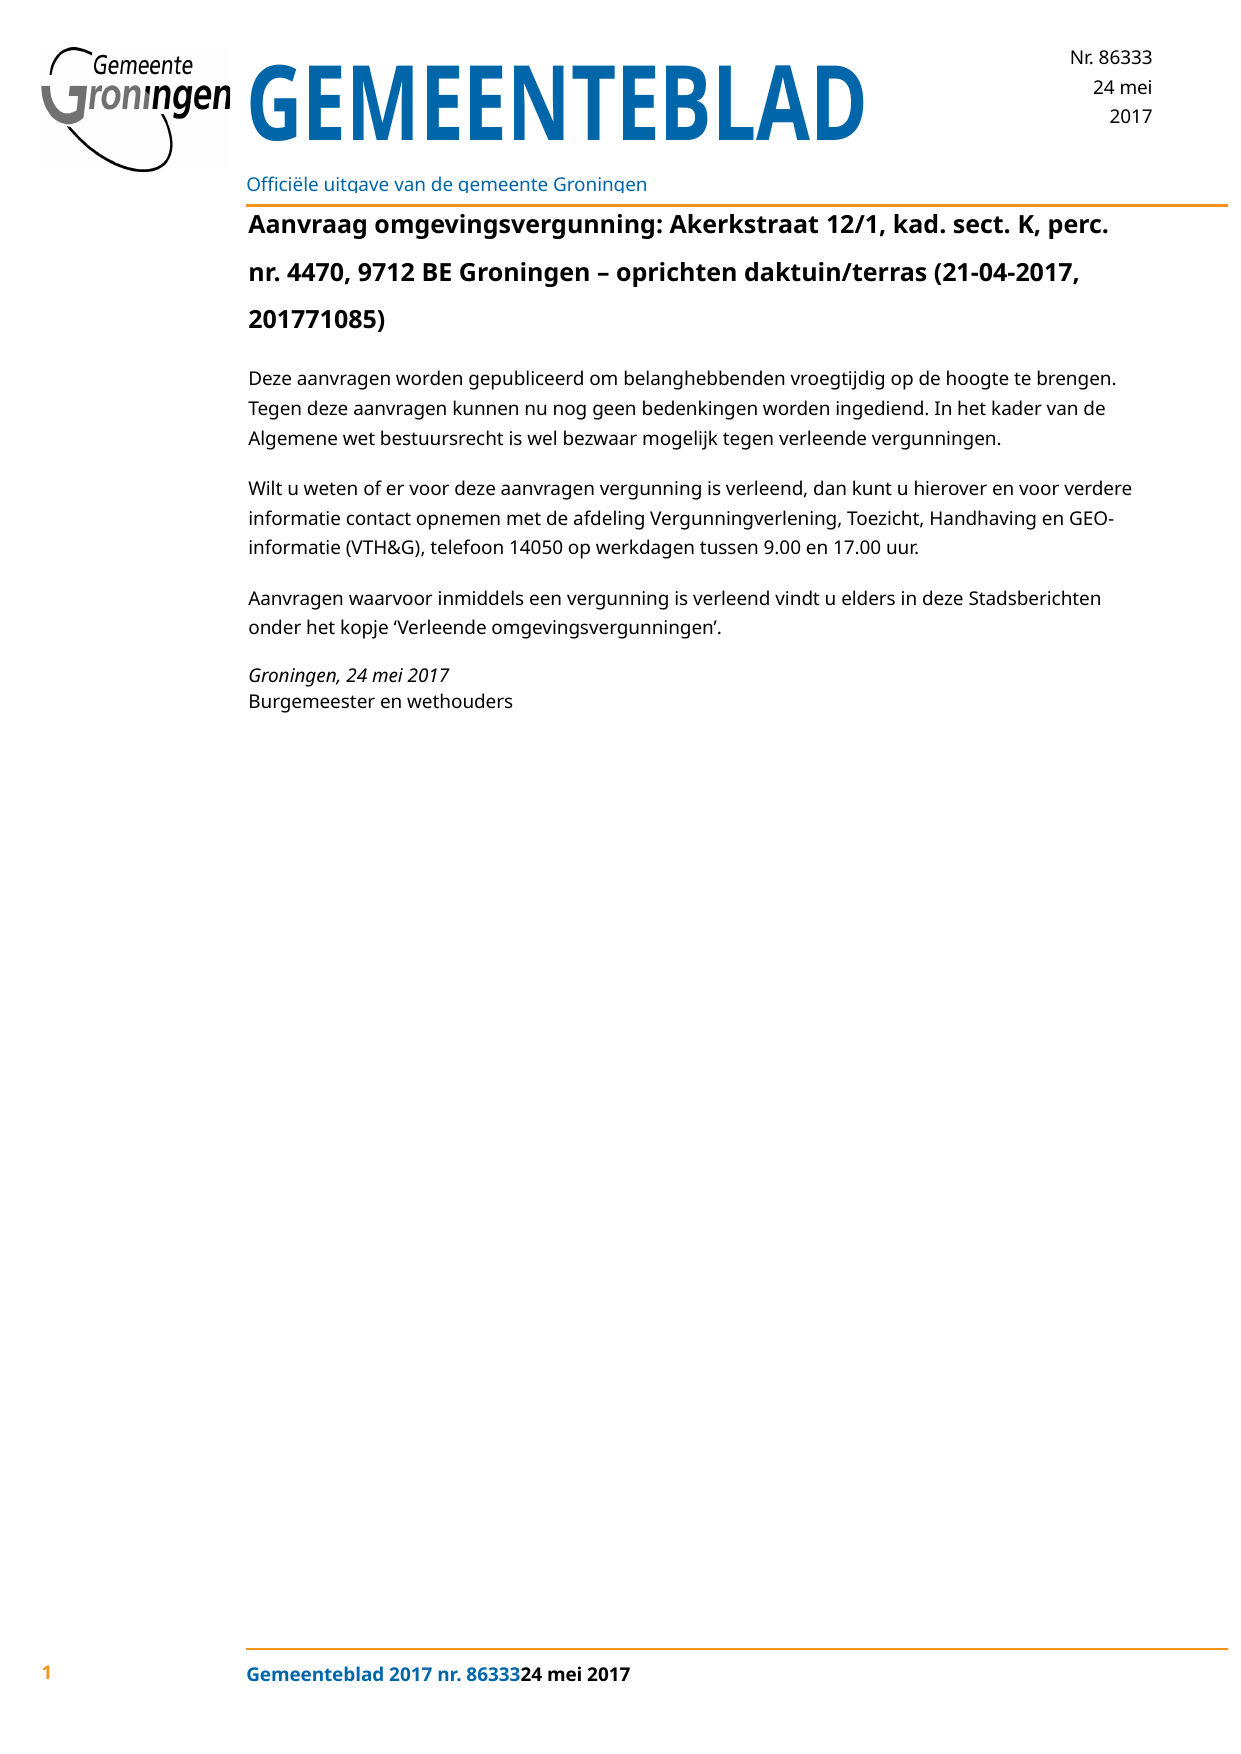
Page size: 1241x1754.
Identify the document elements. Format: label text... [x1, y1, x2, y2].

text Burgemeester en wethouders [248, 688, 1152, 713]
text Wilt u weten of er voor deze aanvragen vergunning is verleend, dan kunt u hierover en voor verdere informatie contact opnemen met de afdeling Vergunningverlening, Toezicht, Handhaving en GEO-informatie (VTH&G), telefoon 14050 op werkdagen tussen 9.00 en 17.00 uur. [248, 475, 1152, 560]
picture [41, 47, 231, 172]
text Aanvraag omgevingsvergunning: Akerkstraat 12/1, kad. sect. K, perc. nr. 4470, 9712 BE Groningen – oprichten daktuin/terras (21-04-2017, 201771085) [248, 207, 1152, 336]
text Groningen, 24 mei 2017 [248, 662, 1152, 688]
text Aanvragen waarvoor inmiddels een vergunning is verleend vindt u elders in deze Stadsberichten onder het kopje ‘Verleende omgevingsvergunningen’. [248, 585, 1152, 640]
text Deze aanvragen worden gepubliceerd om belanghebbenden vroegtijdig op de hoogte te brengen. Tegen deze aanvragen kunnen nu nog geen bedenkingen worden ingediend. In het kader van de Algemene wet bestuursrecht is wel bezwaar mogelijk tegen verleende vergunningen. [248, 366, 1152, 450]
